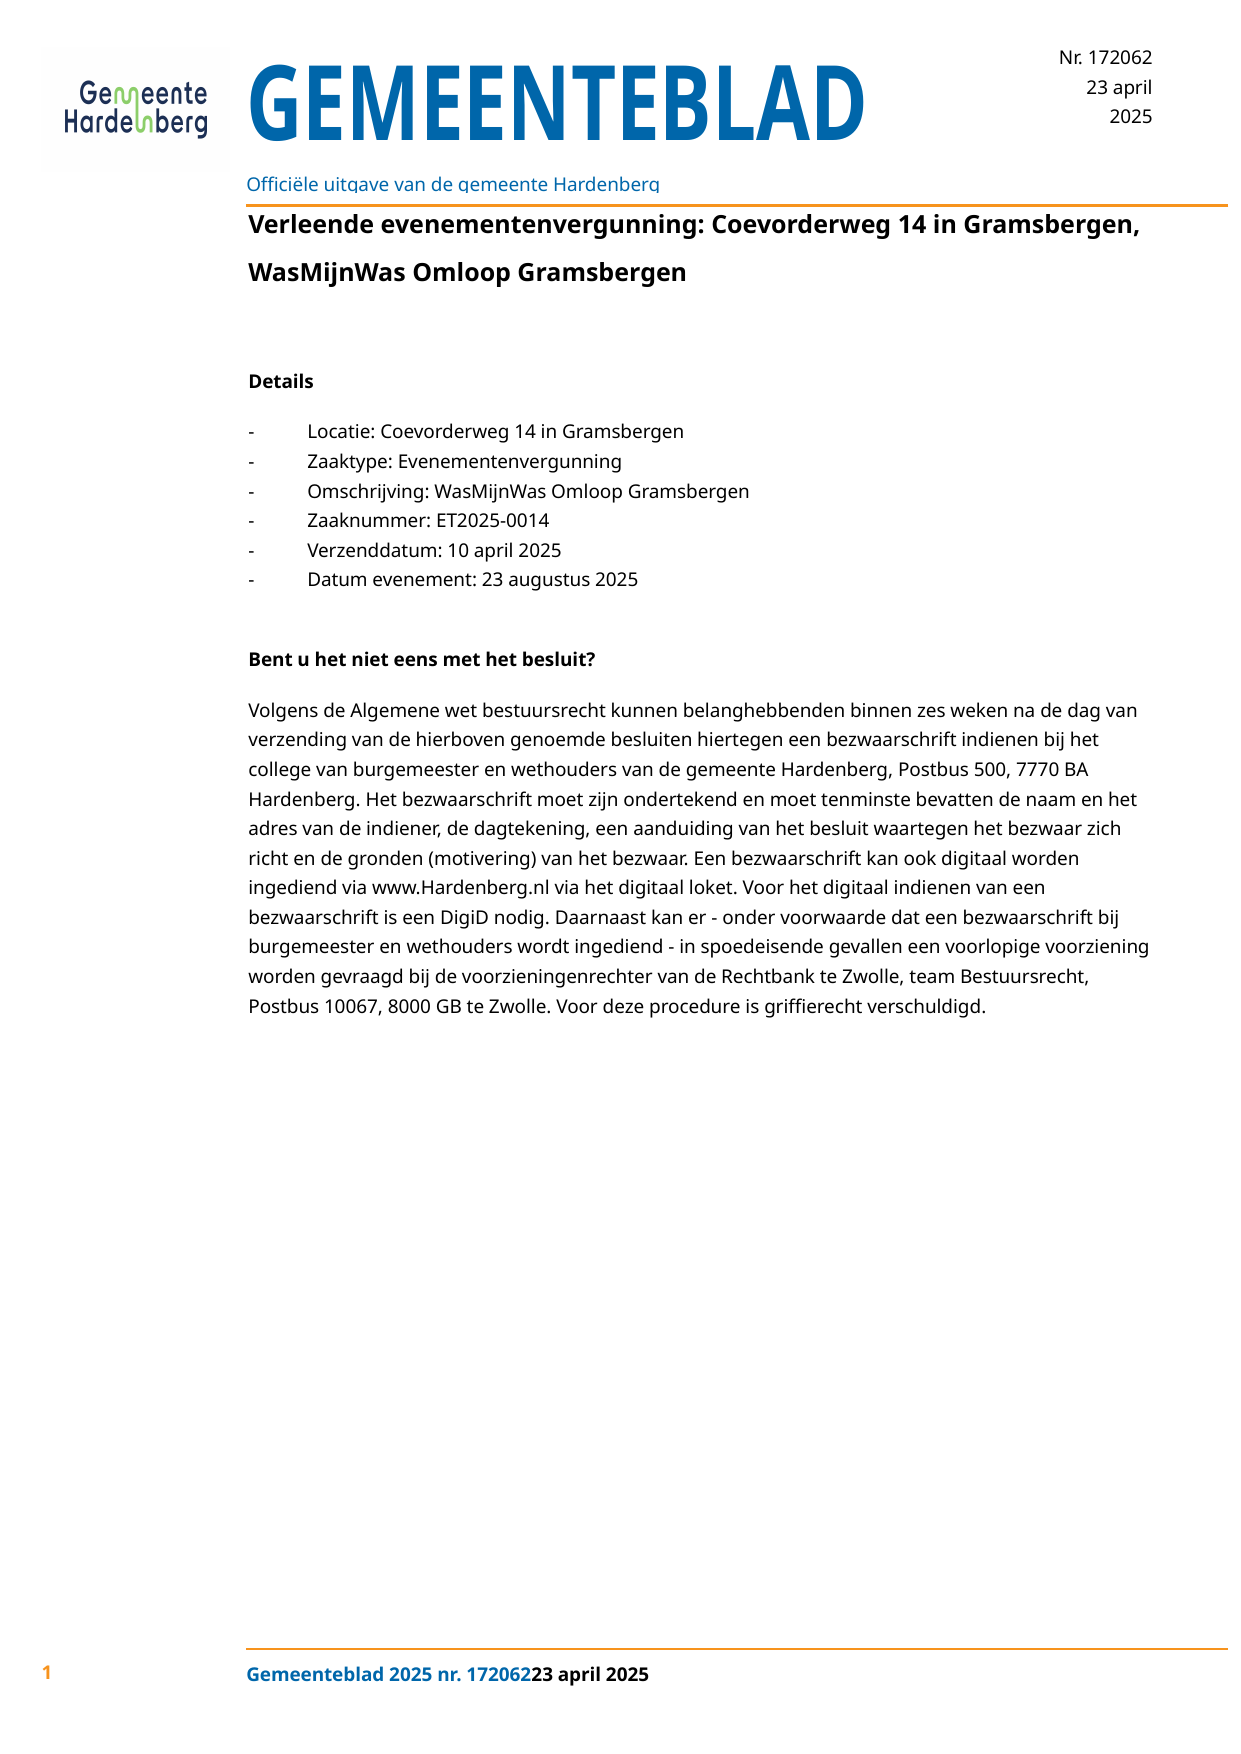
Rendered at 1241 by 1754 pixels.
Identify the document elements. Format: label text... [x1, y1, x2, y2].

list Zaaknummer: ET2025-0014 [248, 507, 1152, 533]
list Omschrijving: WasMijnWas Omloop Gramsbergen [248, 478, 1152, 504]
list Datum evenement: 23 augustus 2025 [248, 567, 1152, 592]
text Bent u het niet eens met het besluit? [248, 647, 1152, 672]
text Verleende evenementenvergunning: Coevorderweg 14 in Gramsbergen, WasMijnWas Omloop Gramsbergen [248, 207, 1152, 288]
list Zaaktype: Evenementenvergunning [248, 448, 1152, 474]
text Details [248, 368, 1152, 394]
list Verzenddatum: 10 april 2025 [248, 537, 1152, 563]
picture [41, 47, 231, 172]
list Locatie: Coevorderweg 14 in Gramsbergen [248, 419, 1152, 444]
text Volgens de Algemene wet bestuursrecht kunnen belanghebbenden binnen zes weken na de dag van verzending van de hierboven genoemde besluiten hiertegen een bezwaarschrift indienen bij het college van burgemeester en wethouders van de gemeente Hardenberg, Postbus 500, 7770 BA Hardenberg. Het bezwaarschrift moet zijn ondertekend en moet tenminste bevatten de naam en het adres van de indiener, de dagtekening, een aanduiding van het besluit waartegen het bezwaar zich richt en de gronden (motivering) van het bezwaar. Een bezwaarschrift kan ook digitaal worden ingediend via www.Hardenberg.nl via het digitaal loket. Voor het digitaal indienen van een bezwaarschrift is een DigiD nodig. Daarnaast kan er - onder voorwaarde dat een bezwaarschrift bij burgemeester en wethouders wordt ingediend - in spoedeisende gevallen een voorlopige voorziening worden gevraagd bij de voorzieningenrechter van de Rechtbank te Zwolle, team Bestuursrecht, Postbus 10067, 8000 GB te Zwolle. Voor deze procedure is griffierecht verschuldigd. [248, 697, 1152, 1019]
